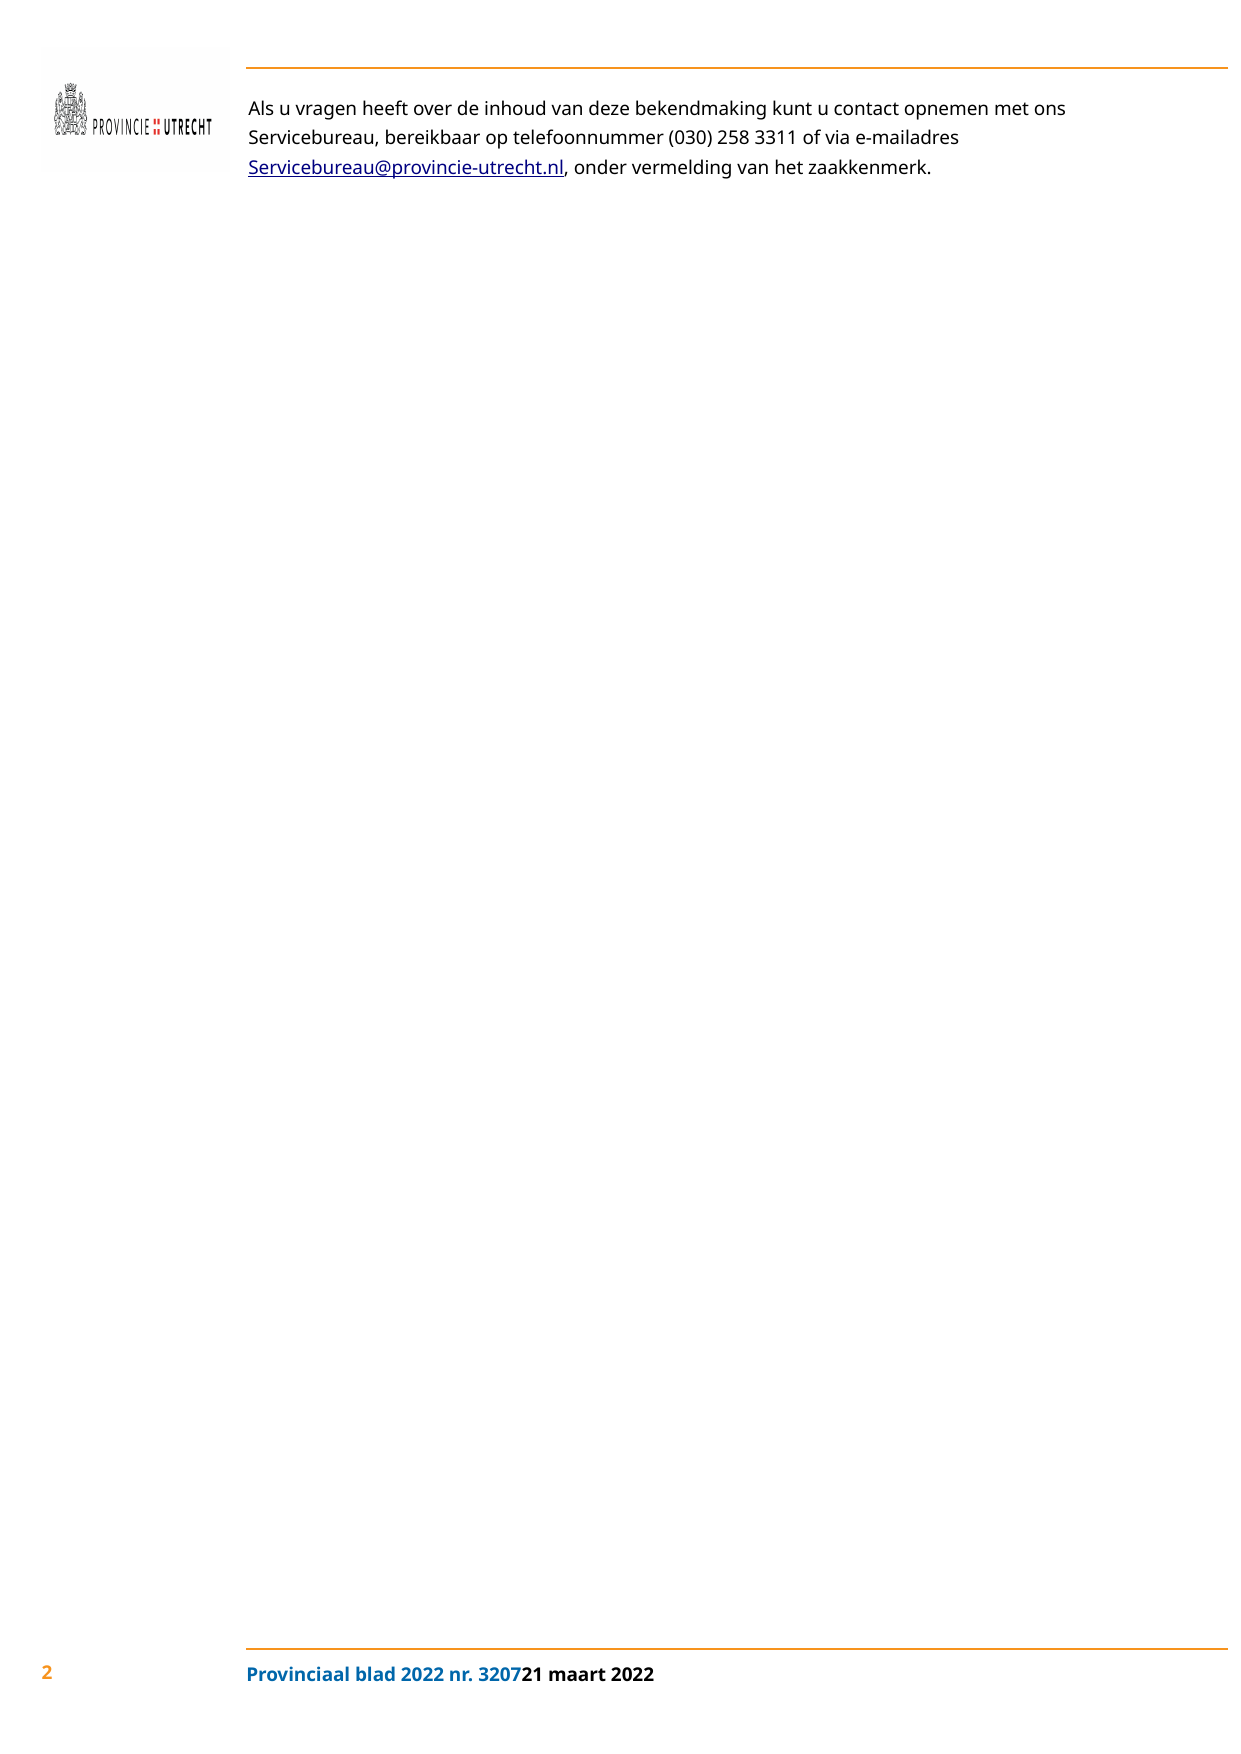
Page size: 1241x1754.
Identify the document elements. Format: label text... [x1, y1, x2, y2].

text Als u vragen heeft over de inhoud van deze bekendmaking kunt u contact opnemen met ons Servicebureau, bereikbaar op telefoonnummer (030) 258 3311 of via e-mailadres Servicebureau@provincie-utrecht.nl, onder vermelding van het zaakkenmerk. [248, 95, 1152, 180]
picture [41, 47, 231, 172]
